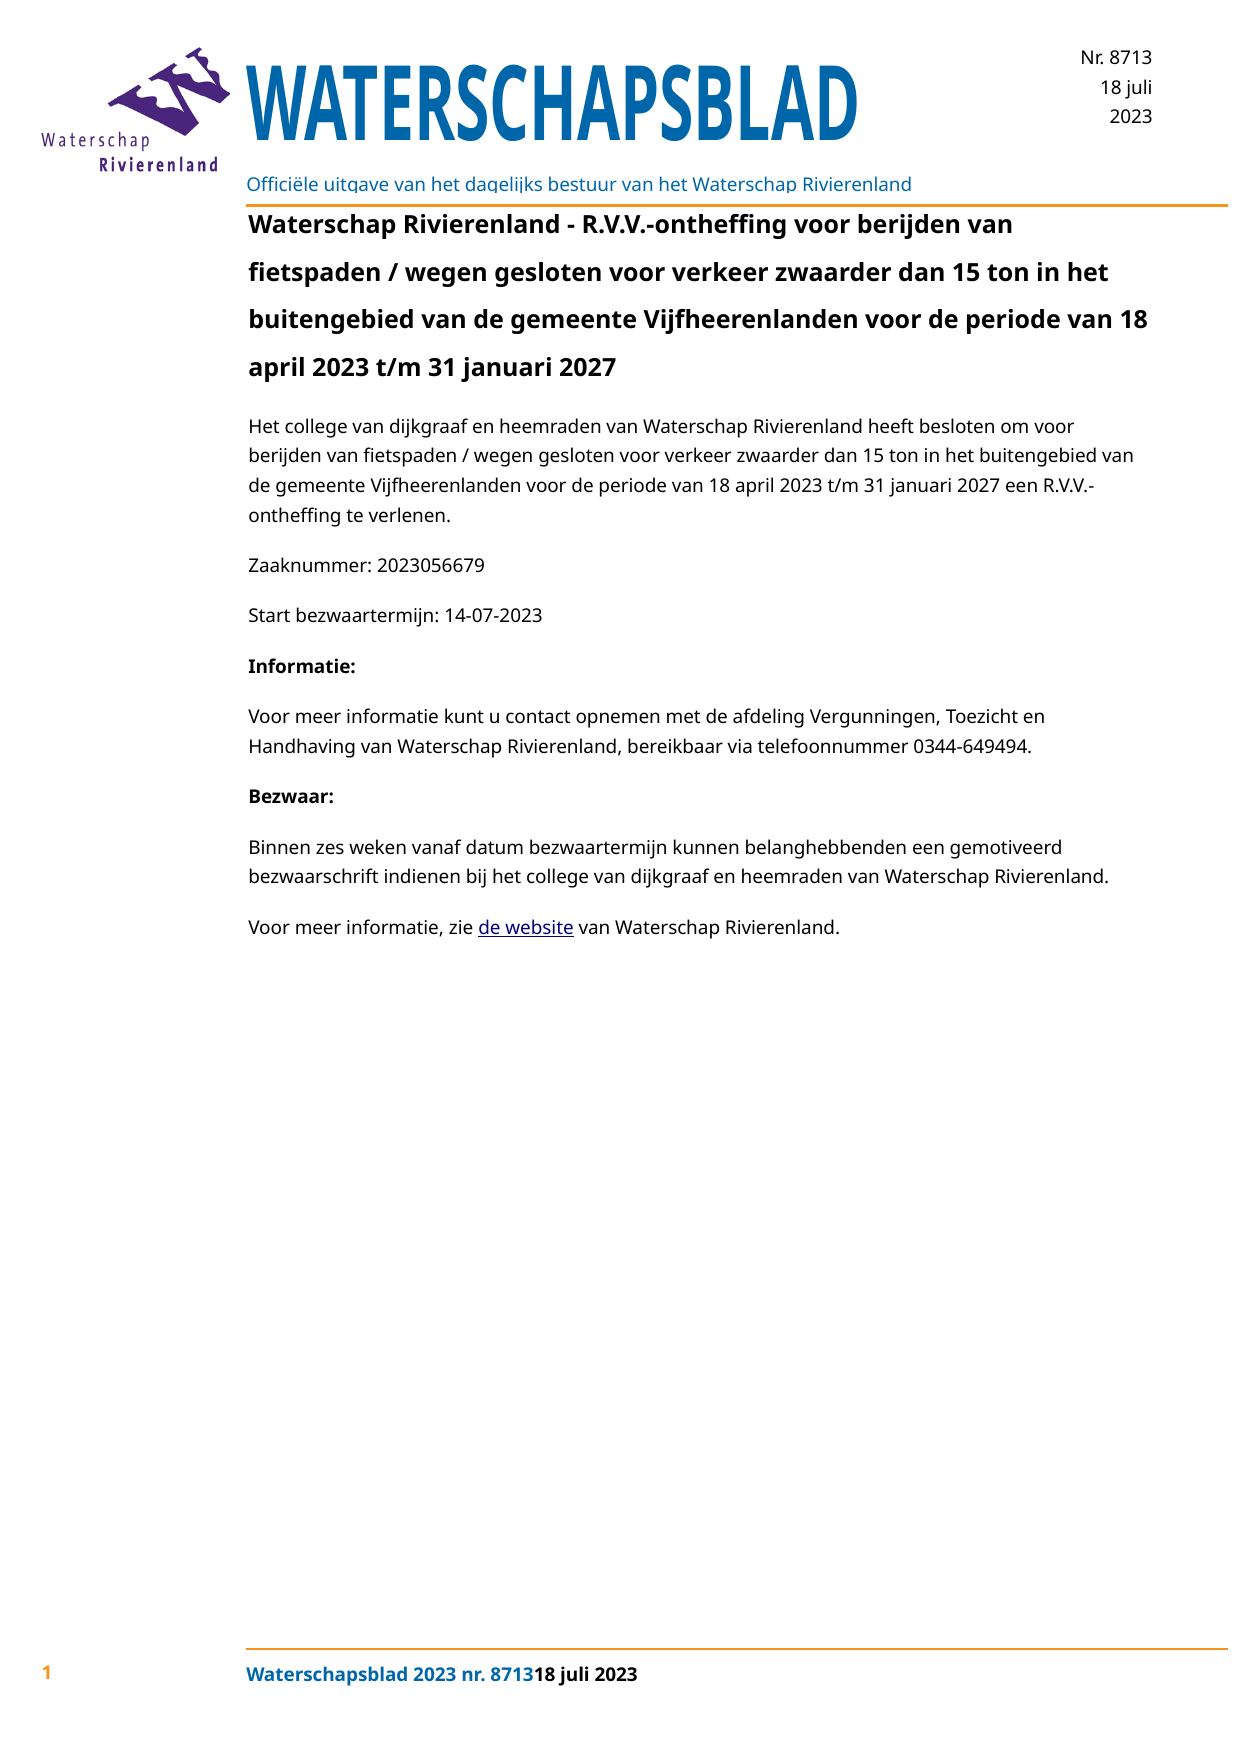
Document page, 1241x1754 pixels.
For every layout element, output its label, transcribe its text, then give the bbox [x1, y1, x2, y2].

text Zaaknummer: 2023056679 [248, 552, 1152, 578]
text Het college van dijkgraaf en heemraden van Waterschap Rivierenland heeft besloten om voor berijden van fietspaden / wegen gesloten voor verkeer zwaarder dan 15 ton in het buitengebied van de gemeente Vijfheerenlanden voor de periode van 18 april 2023 t/m 31 januari 2027 een R.V.V.-ontheffing te verlenen. [248, 413, 1152, 528]
text Voor meer informatie, zie de website van Waterschap Rivierenland. [248, 914, 1152, 940]
text Informatie: [248, 653, 1152, 679]
picture [41, 47, 231, 172]
text Waterschap Rivierenland - R.V.V.-ontheffing voor berijden van fietspaden / wegen gesloten voor verkeer zwaarder dan 15 ton in het buitengebied van de gemeente Vijfheerenlanden voor de periode van 18 april 2023 t/m 31 januari 2027 [248, 207, 1152, 384]
text Binnen zes weken vanaf datum bezwaartermijn kunnen belanghebbenden een gemotiveerd bezwaarschrift indienen bij het college van dijkgraaf en heemraden van Waterschap Rivierenland. [248, 834, 1152, 889]
text Start bezwaartermijn: 14-07-2023 [248, 603, 1152, 628]
text Bezwaar: [248, 783, 1152, 809]
text Voor meer informatie kunt u contact opnemen met de afdeling Vergunningen, Toezicht en Handhaving van Waterschap Rivierenland, bereikbaar via telefoonnummer 0344-649494. [248, 703, 1152, 759]
